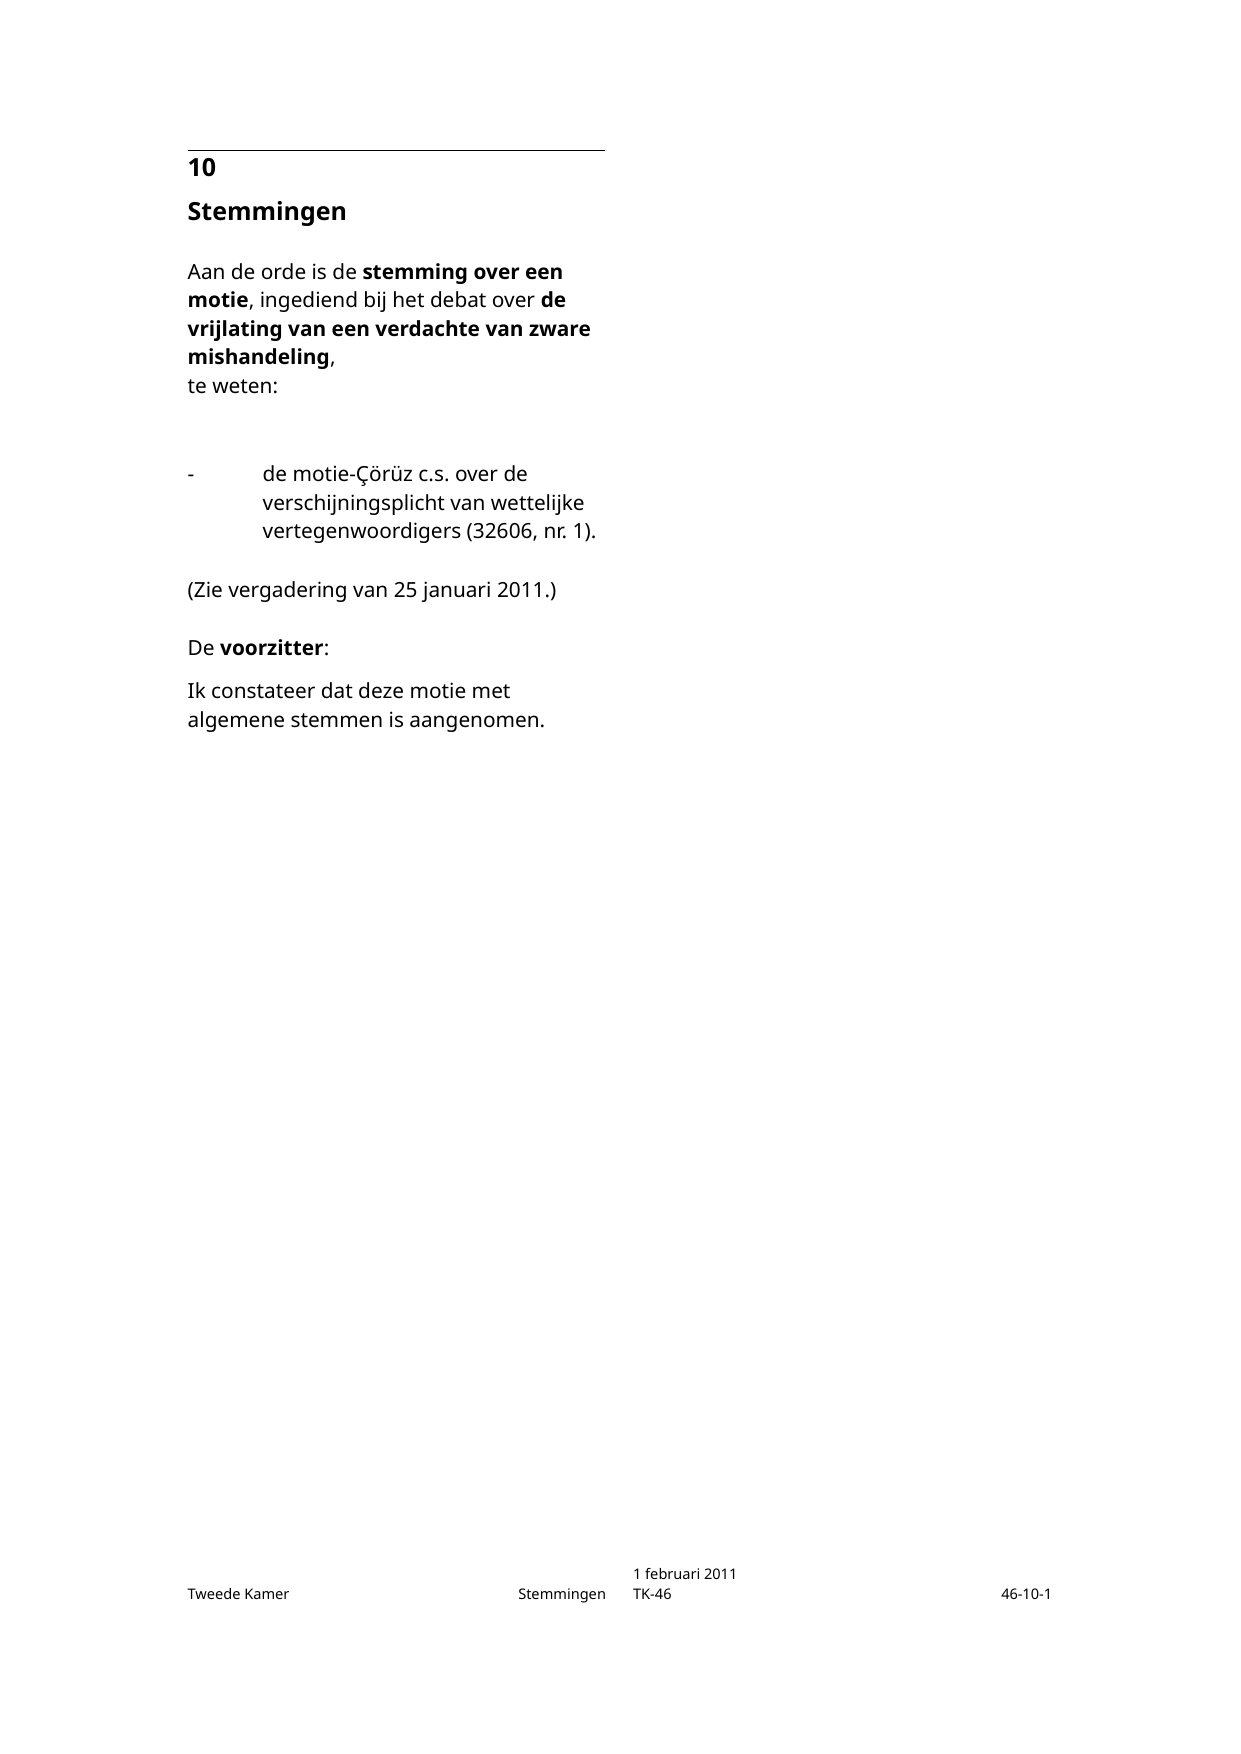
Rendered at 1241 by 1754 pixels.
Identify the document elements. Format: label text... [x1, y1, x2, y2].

text Aan de orde is de stemming over een motie, ingediend bij het debat over de vrijlating van een verdachte van zware mishandeling, [187, 257, 605, 371]
text Stemmingen [187, 193, 605, 227]
text 10 [187, 151, 605, 184]
text (Zie vergadering van 25 januari 2011.) [187, 575, 605, 603]
text De voorzitter: [187, 633, 605, 662]
text te weten: [187, 371, 605, 399]
text Ik constateer dat deze motie met algemene stemmen is aangenomen. [187, 677, 605, 733]
list de motie-Çörüz c.s. over de verschijningsplicht van wettelijke vertegenwoordigers (32606, nr. 1). [187, 459, 605, 545]
